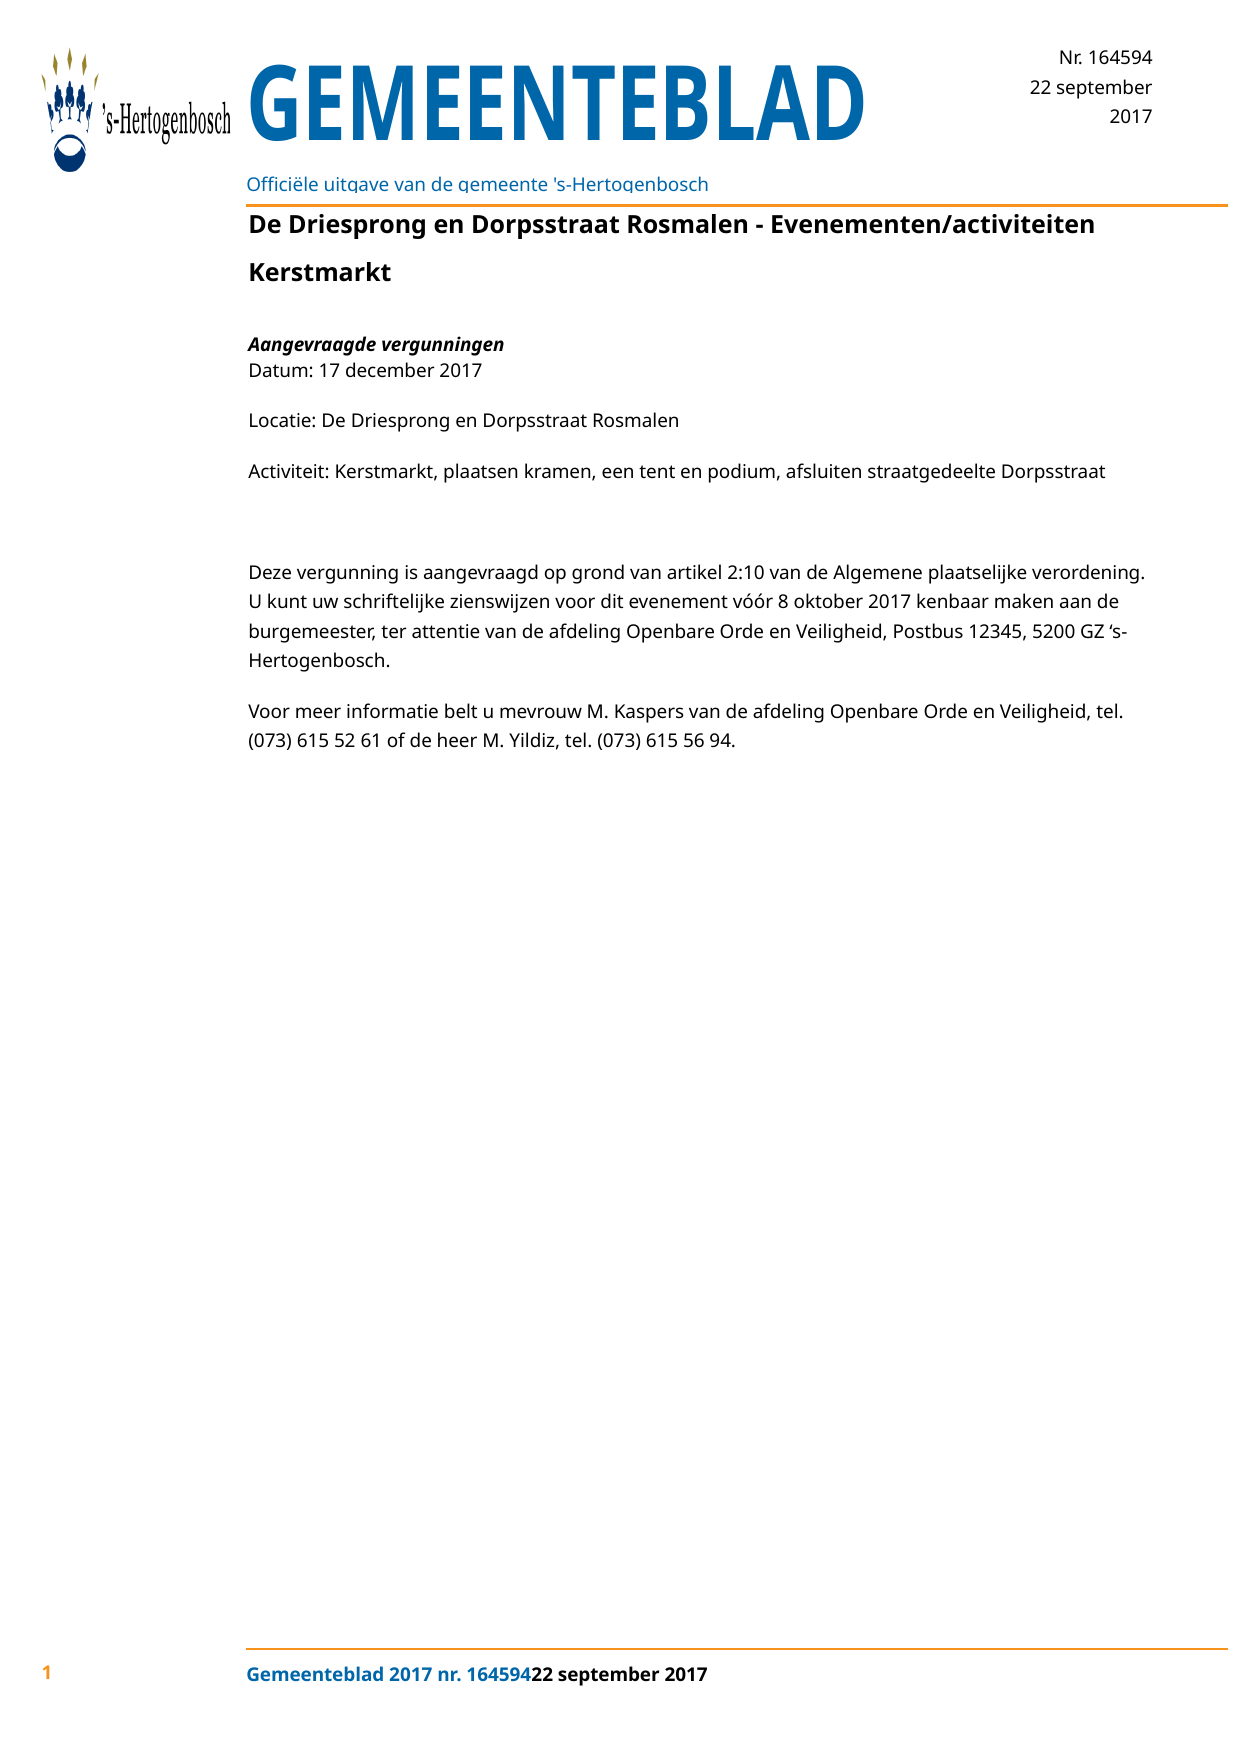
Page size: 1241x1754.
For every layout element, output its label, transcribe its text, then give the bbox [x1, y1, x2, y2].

text Deze vergunning is aangevraagd op grond van artikel 2:10 van de Algemene plaatselijke verordening. U kunt uw schriftelijke zienswijzen voor dit evenement vóór 8 oktober 2017 kenbaar maken aan de burgemeester, ter attentie van de afdeling Openbare Orde en Veiligheid, Postbus 12345, 5200 GZ ‘s-Hertogenbosch. [248, 559, 1152, 673]
picture [41, 47, 231, 172]
text Aangevraagde vergunningen [248, 331, 1152, 357]
text De Driesprong en Dorpsstraat Rosmalen - Evenementen/activiteiten Kerstmarkt [248, 207, 1152, 288]
text Activiteit: Kerstmarkt, plaatsen kramen, een tent en podium, afsluiten straatgedeelte Dorpsstraat [248, 458, 1152, 484]
text Locatie: De Driesprong en Dorpsstraat Rosmalen [248, 408, 1152, 433]
text Voor meer informatie belt u mevrouw M. Kaspers van de afdeling Openbare Orde en Veiligheid, tel. (073) 615 52 61 of de heer M. Yildiz, tel. (073) 615 56 94. [248, 698, 1152, 753]
text Datum: 17 december 2017 [248, 357, 1152, 383]
